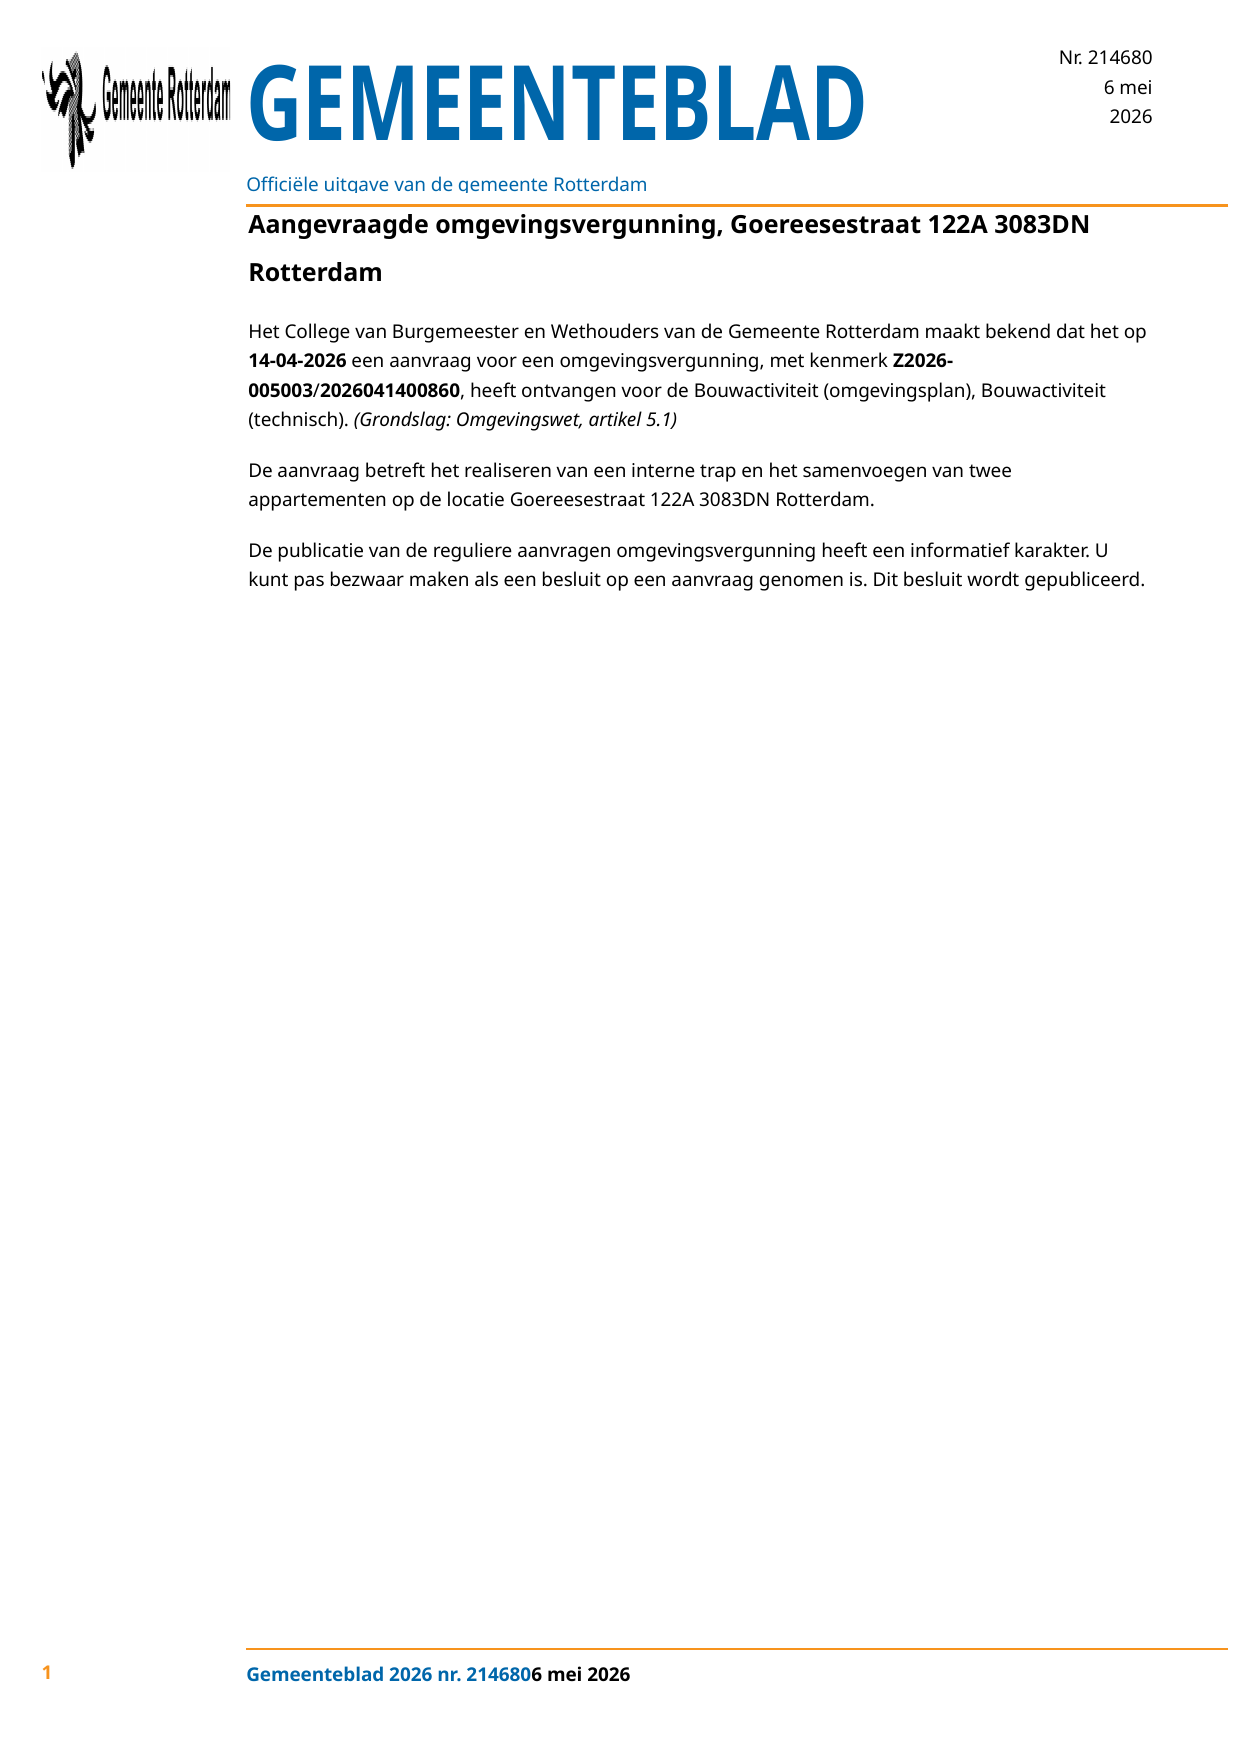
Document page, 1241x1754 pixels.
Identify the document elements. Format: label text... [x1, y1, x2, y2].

picture [41, 47, 231, 172]
text De publicatie van de reguliere aanvragen omgevingsvergunning heeft een informatief karakter. U kunt pas bezwaar maken als een besluit op een aanvraag genomen is. Dit besluit wordt gepubliceerd. [248, 537, 1152, 592]
text Aangevraagde omgevingsvergunning, Goereesestraat 122A 3083DN Rotterdam [248, 207, 1152, 288]
text De aanvraag betreft het realiseren van een interne trap en het samenvoegen van twee appartementen op de locatie Goereesestraat 122A 3083DN Rotterdam. [248, 457, 1152, 512]
text Het College van Burgemeester en Wethouders van de Gemeente Rotterdam maakt bekend dat het op 14-04-2026 een aanvraag voor een omgevingsvergunning, met kenmerk Z2026-005003/2026041400860, heeft ontvangen voor de Bouwactiviteit (omgevingsplan), Bouwactiviteit (technisch). (Grondslag: Omgevingswet, artikel 5.1) [248, 318, 1152, 432]
